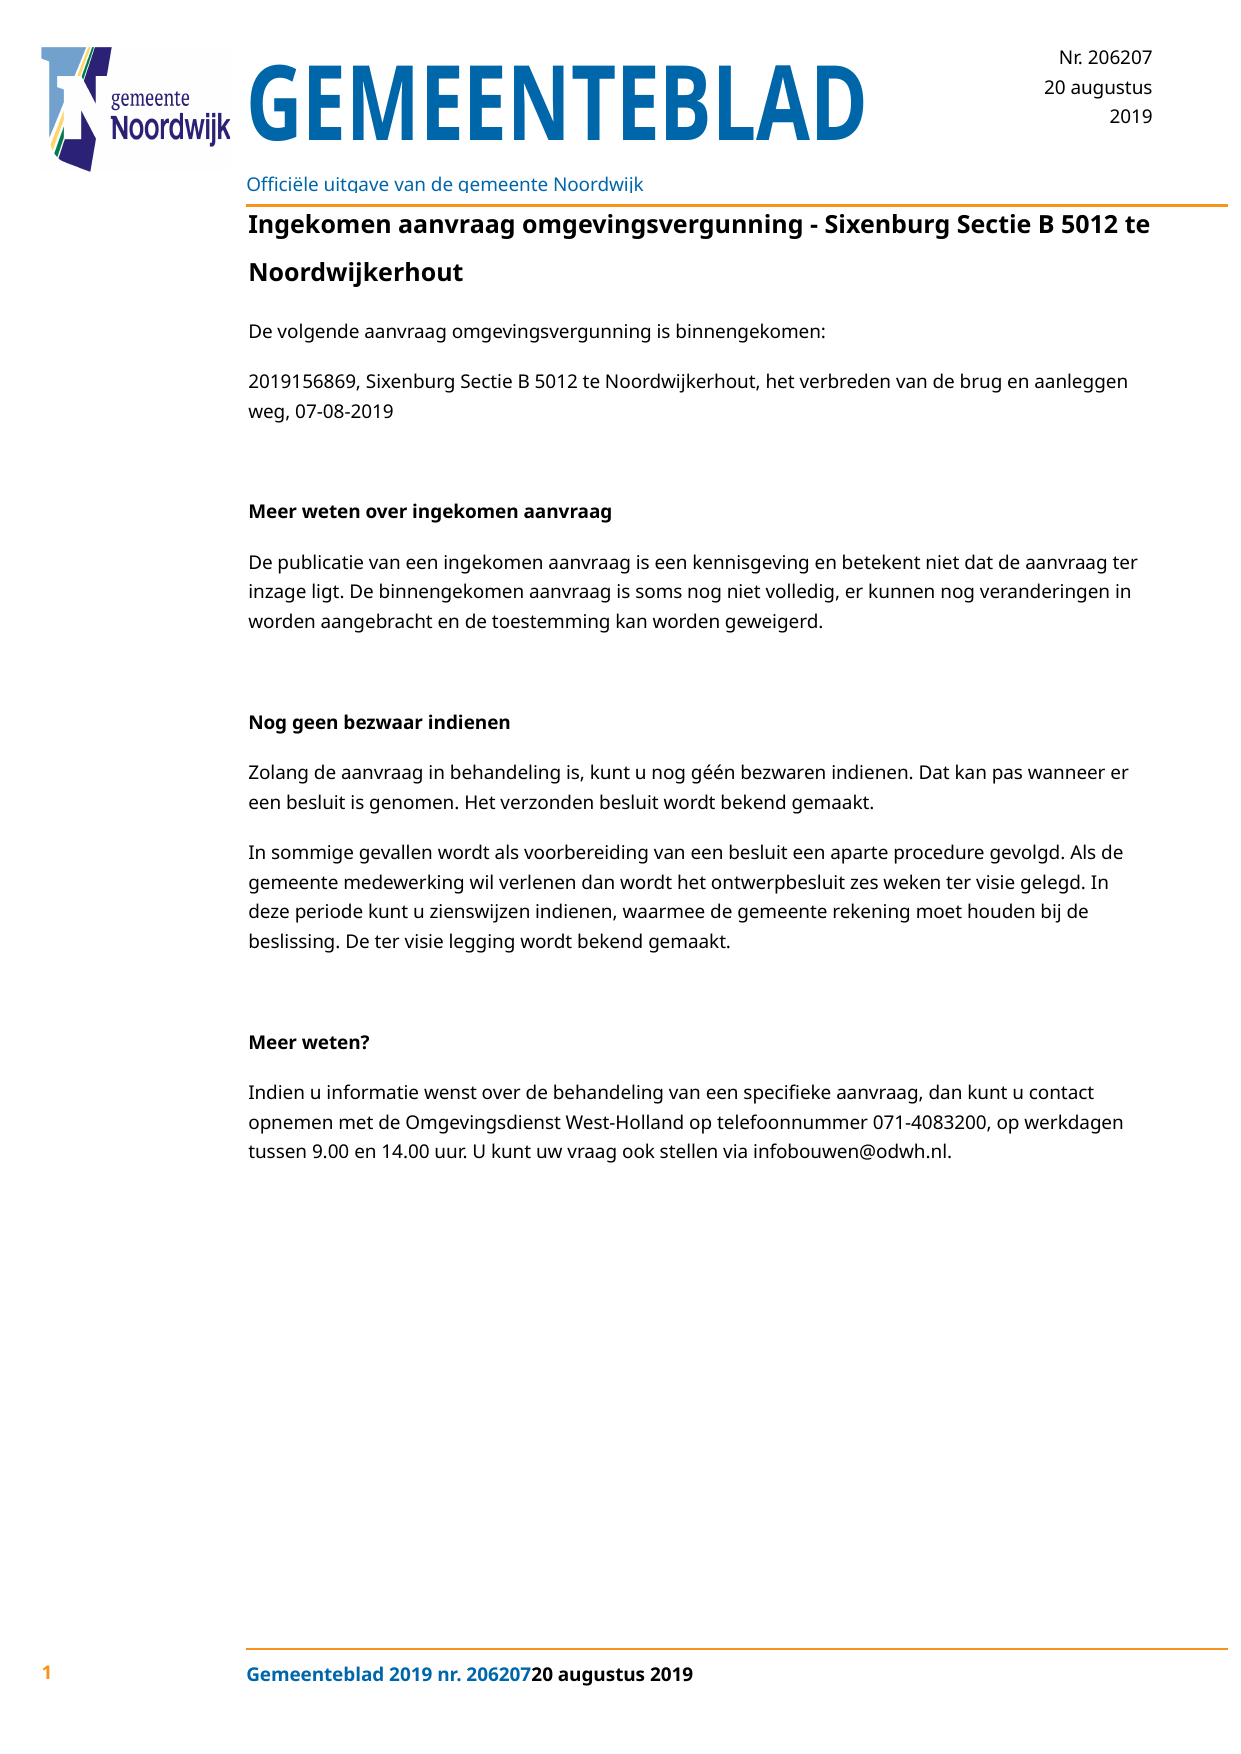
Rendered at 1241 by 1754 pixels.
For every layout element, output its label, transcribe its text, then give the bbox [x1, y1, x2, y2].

text Indien u informatie wenst over de behandeling van een specifieke aanvraag, dan kunt u contact opnemen met de Omgevingsdienst West-Holland op telefoonnummer 071-4083200, op werkdagen tussen 9.00 en 14.00 uur. U kunt uw vraag ook stellen via infobouwen@odwh.nl. [248, 1079, 1152, 1164]
text In sommige gevallen wordt als voorbereiding van een besluit een aparte procedure gevolgd. Als de gemeente medewerking wil verlenen dan wordt het ontwerpbesluit zes weken ter visie gelegd. In deze periode kunt u zienswijzen indienen, waarmee de gemeente rekening moet houden bij de beslissing. De ter visie legging wordt bekend gemaakt. [248, 839, 1152, 954]
text Nog geen bezwaar indienen [248, 709, 1152, 735]
text Meer weten over ingekomen aanvraag [248, 499, 1152, 524]
text De volgende aanvraag omgevingsvergunning is binnengekomen: [248, 318, 1152, 344]
text Zolang de aanvraag in behandeling is, kunt u nog géén bezwaren indienen. Dat kan pas wanneer er een besluit is genomen. Het verzonden besluit wordt bekend gemaakt. [248, 759, 1152, 815]
text 2019156869, Sixenburg Sectie B 5012 te Noordwijkerhout, het verbreden van de brug en aanleggen weg, 07-08-2019 [248, 368, 1152, 424]
text Ingekomen aanvraag omgevingsvergunning - Sixenburg Sectie B 5012 te Noordwijkerhout [248, 207, 1152, 288]
text Meer weten? [248, 1029, 1152, 1055]
text De publicatie van een ingekomen aanvraag is een kennisgeving en betekent niet dat de aanvraag ter inzage ligt. De binnengekomen aanvraag is soms nog niet volledig, er kunnen nog veranderingen in worden aangebracht en de toestemming kan worden geweigerd. [248, 549, 1152, 634]
picture [41, 47, 231, 172]
